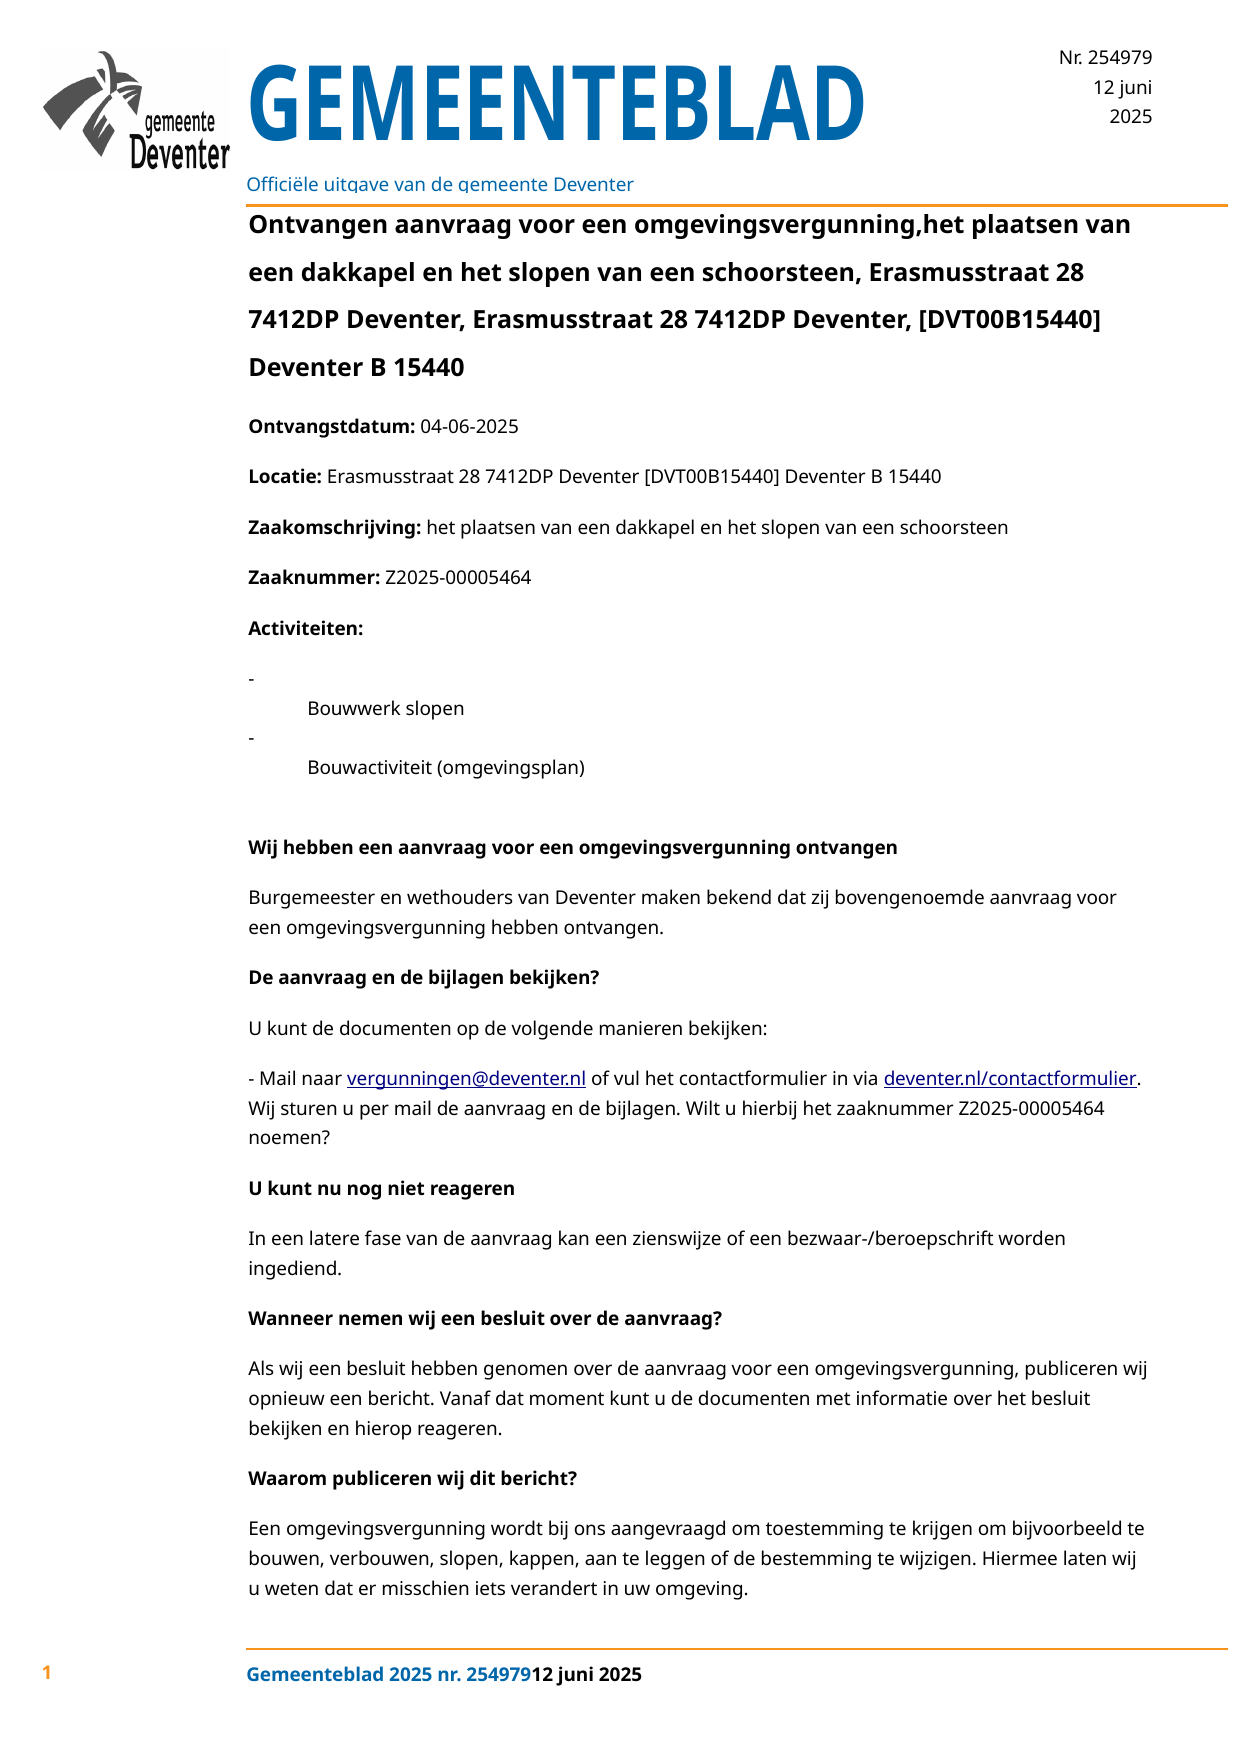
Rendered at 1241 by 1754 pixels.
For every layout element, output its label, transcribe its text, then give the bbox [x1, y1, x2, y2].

list Bouwwerk slopen [248, 695, 1152, 721]
text Een omgevingsvergunning wordt bij ons aangevraagd om toestemming te krijgen om bijvoorbeeld te bouwen, verbouwen, slopen, kappen, aan te leggen of de bestemming te wijzigen. Hiermee laten wij u weten dat er misschien iets verandert in uw omgeving. [248, 1516, 1152, 1601]
text Wanneer nemen wij een besluit over de aanvraag? [248, 1305, 1152, 1331]
text Burgemeester en wethouders van Deventer maken bekend dat zij bovengenoemde aanvraag voor een omgevingsvergunning hebben ontvangen. [248, 884, 1152, 940]
text U kunt de documenten op de volgende manieren bekijken: [248, 1015, 1152, 1041]
text Ontvangen aanvraag voor een omgevingsvergunning,het plaatsen van een dakkapel en het slopen van een schoorsteen, Erasmusstraat 28 7412DP Deventer, Erasmusstraat 28 7412DP Deventer, [DVT00B15440] Deventer B 15440 [248, 207, 1152, 384]
text Waarom publiceren wij dit bericht? [248, 1465, 1152, 1491]
text - Mail naar vergunningen@deventer.nl of vul het contactformulier in via deventer.nl/contactformulier. Wij sturen u per mail de aanvraag en de bijlagen. Wilt u hierbij het zaaknummer Z2025-00005464 noemen? [248, 1065, 1152, 1150]
list Bouwactiviteit (omgevingsplan) [248, 754, 1152, 780]
text De aanvraag en de bijlagen bekijken? [248, 964, 1152, 990]
text Activiteiten: [248, 615, 1152, 641]
text In een latere fase van de aanvraag kan een zienswijze of een bezwaar-/beroepschrift worden ingediend. [248, 1225, 1152, 1281]
text U kunt nu nog niet reageren [248, 1175, 1152, 1201]
text Wij hebben een aanvraag voor een omgevingsvergunning ontvangen [248, 834, 1152, 860]
text Zaaknummer: Z2025-00005464 [248, 564, 1152, 590]
text Ontvangstdatum: 04-06-2025 [248, 413, 1152, 439]
text Als wij een besluit hebben genomen over de aanvraag voor een omgevingsvergunning, publiceren wij opnieuw een bericht. Vanaf dat moment kunt u de documenten met informatie over het besluit bekijken en hierop reageren. [248, 1356, 1152, 1441]
text Locatie: Erasmusstraat 28 7412DP Deventer [DVT00B15440] Deventer B 15440 [248, 463, 1152, 489]
picture [41, 47, 231, 172]
text Zaakomschrijving: het plaatsen van een dakkapel en het slopen van een schoorsteen [248, 514, 1152, 540]
